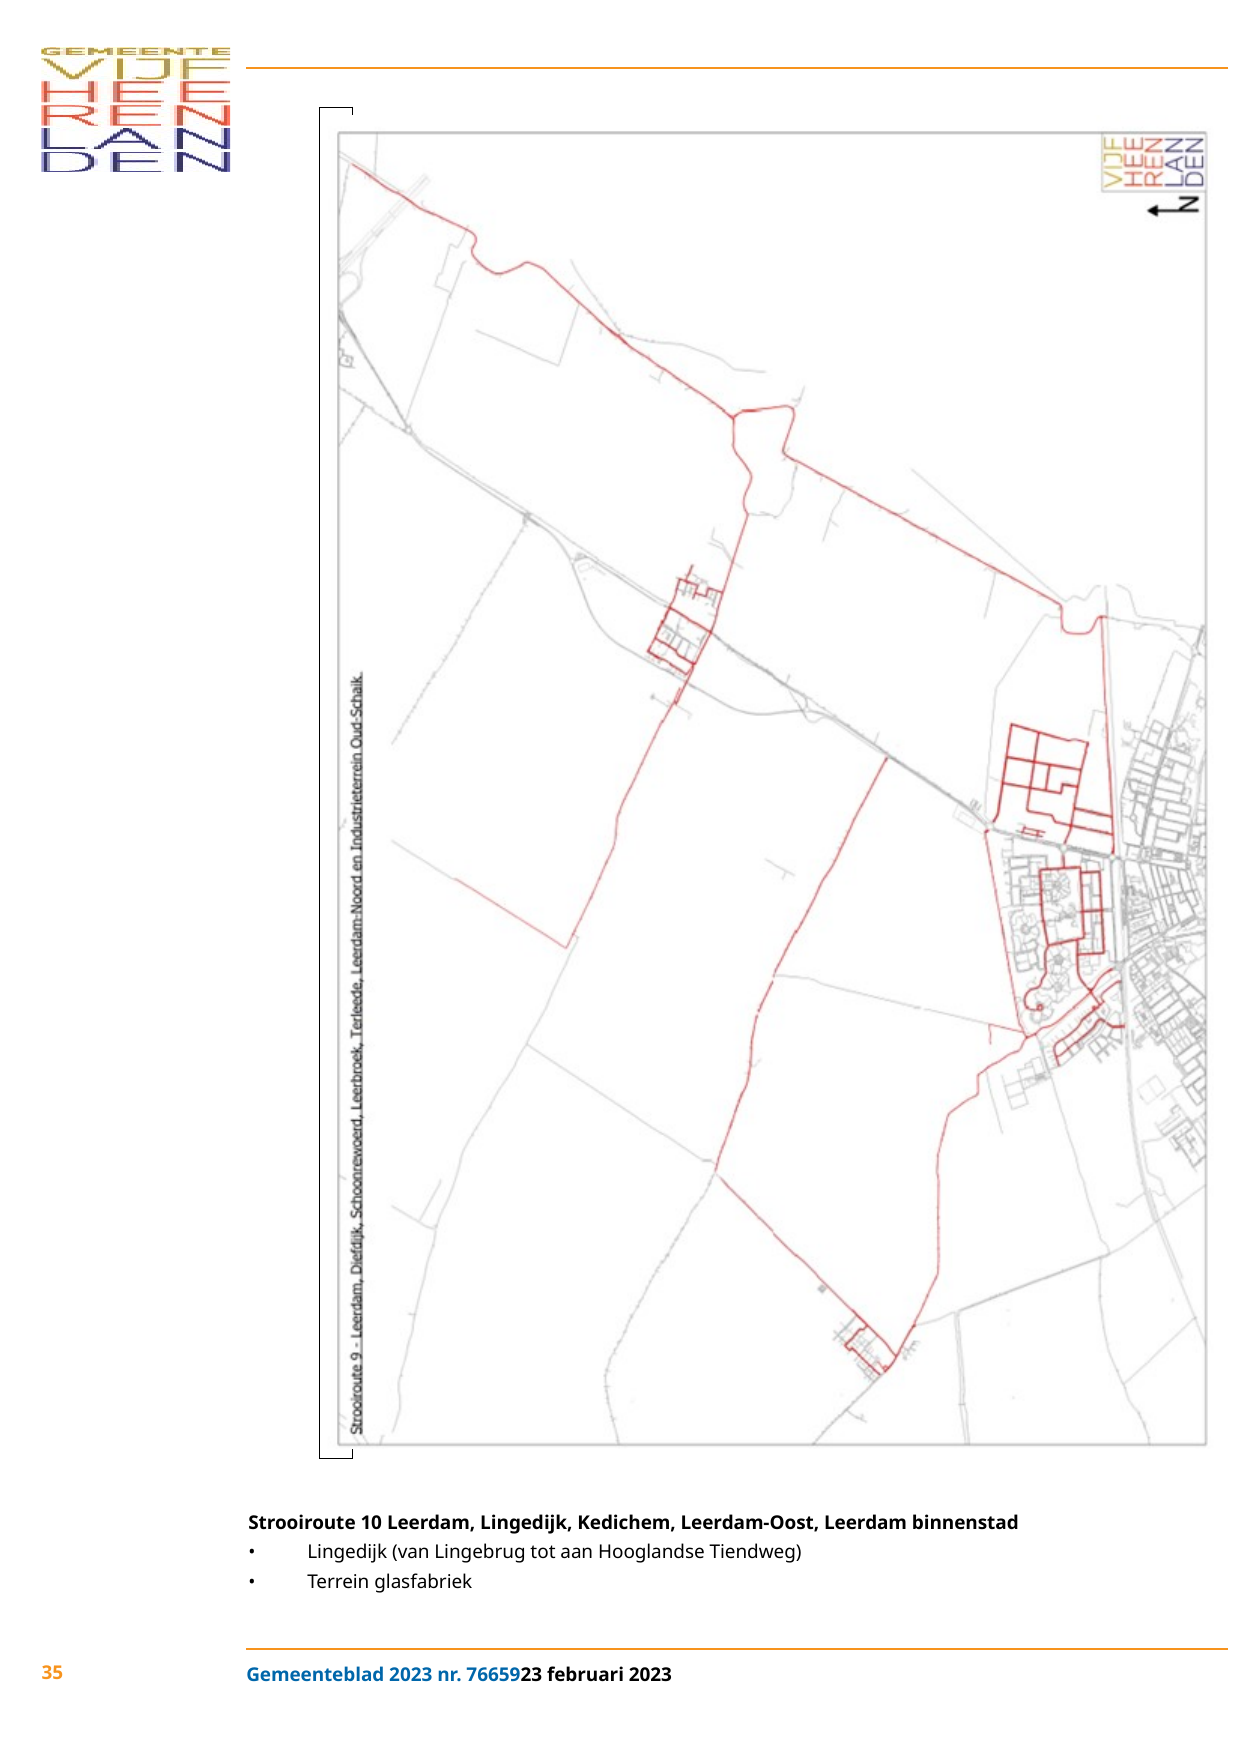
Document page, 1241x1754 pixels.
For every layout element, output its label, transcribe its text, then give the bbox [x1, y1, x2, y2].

text Strooiroute 10 Leerdam, Lingedijk, Kedichem, Leerdam-Oost, Leerdam binnenstad [248, 1509, 1152, 1535]
picture [41, 47, 231, 172]
list Lingedijk (van Lingebrug tot aan Hooglandse Tiendweg) [248, 1538, 1152, 1564]
list Terrein glasfabriek [248, 1568, 1152, 1594]
picture [327, 115, 1214, 1449]
